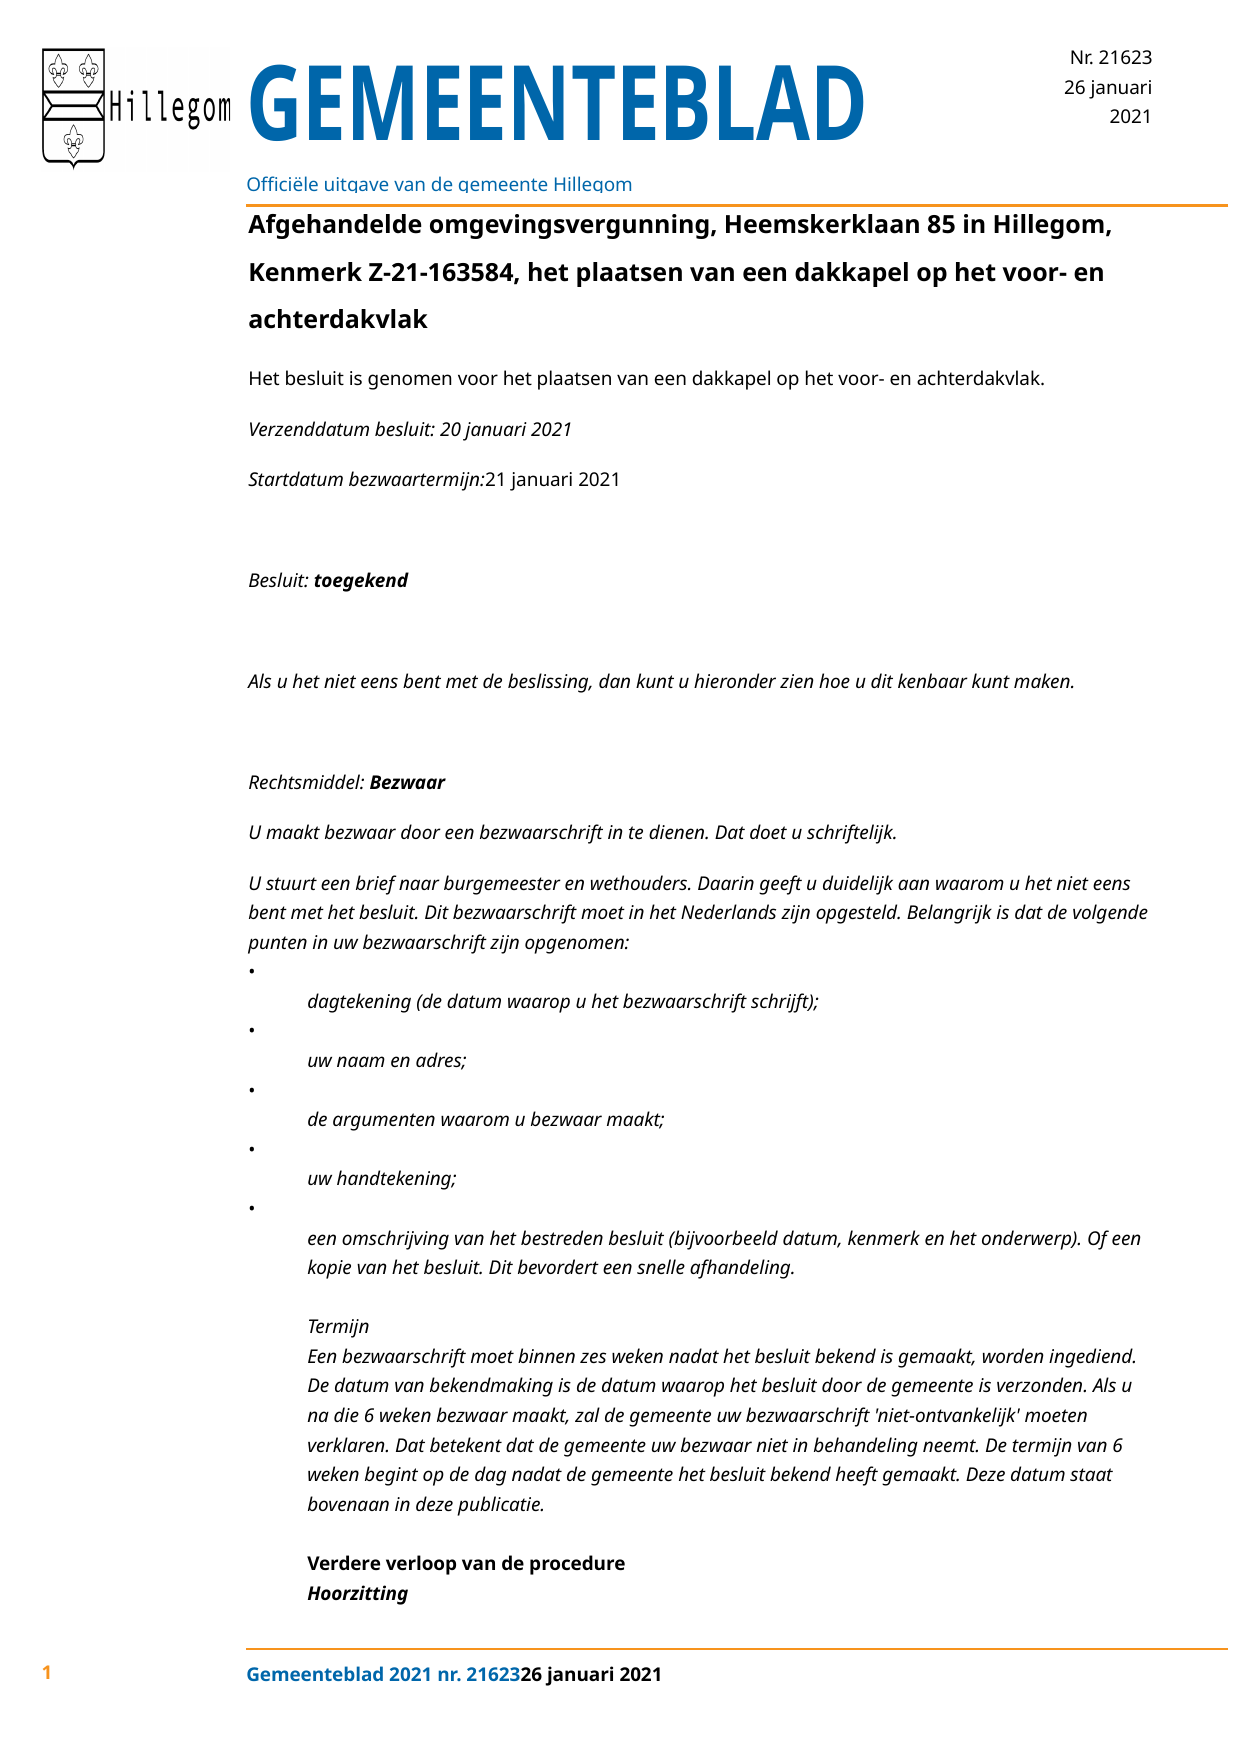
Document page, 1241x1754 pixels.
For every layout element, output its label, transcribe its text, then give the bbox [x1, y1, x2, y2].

list uw naam en adres; [248, 1047, 1152, 1073]
text Afgehandelde omgevingsvergunning, Heemskerklaan 85 in Hillegom, Kenmerk Z-21-163584, het plaatsen van een dakkapel op het voor- en achterdakvlak [248, 207, 1152, 336]
list dagtekening (de datum waarop u het bezwaarschrift schrijft); [248, 988, 1152, 1014]
list uw handtekening; [248, 1166, 1152, 1191]
text Het besluit is genomen voor het plaatsen van een dakkapel op het voor- en achterdakvlak. [248, 366, 1152, 391]
text Startdatum bezwaartermijn:21 januari 2021 [248, 466, 1152, 492]
list de argumenten waarom u bezwaar maakt; [248, 1106, 1152, 1132]
picture [41, 47, 231, 172]
text Rechtsmiddel: Bezwaar [248, 769, 1152, 794]
list Hoorzitting [248, 1580, 1152, 1605]
list Een bezwaarschrift moet binnen zes weken nadat het besluit bekend is gemaakt, worden ingediend. De datum van bekendmaking is de datum waarop het besluit door de gemeente is verzonden. Als u na die 6 weken bezwaar maakt, zal de gemeente uw bezwaarschrift 'niet-ontvankelijk' moeten verklaren. Dat betekent dat de gemeente uw bezwaar niet in behandeling neemt. De termijn van 6 weken begint op de dag nadat de gemeente het besluit bekend heeft gemaakt. Deze datum staat bovenaan in deze publicatie. [248, 1343, 1152, 1517]
text Besluit: toegekend [248, 567, 1152, 593]
list Verdere verloop van de procedure [248, 1550, 1152, 1576]
text U stuurt een brief naar burgemeester en wethouders. Daarin geeft u duidelijk aan waarom u het niet eens bent met het besluit. Dit bezwaarschrift moet in het Nederlands zijn opgesteld. Belangrijk is dat de volgende punten in uw bezwaarschrift zijn opgenomen: [248, 870, 1152, 954]
list Termijn [248, 1313, 1152, 1339]
list een omschrijving van het bestreden besluit (bijvoorbeeld datum, kenmerk en het onderwerp). Of een kopie van het besluit. Dit bevordert een snelle afhandeling. [248, 1225, 1152, 1280]
text U maakt bezwaar door een bezwaarschrift in te dienen. Dat doet u schriftelijk. [248, 819, 1152, 845]
text Als u het niet eens bent met de beslissing, dan kunt u hieronder zien hoe u dit kenbaar kunt maken. [248, 668, 1152, 694]
text Verzenddatum besluit: 20 januari 2021 [248, 416, 1152, 442]
